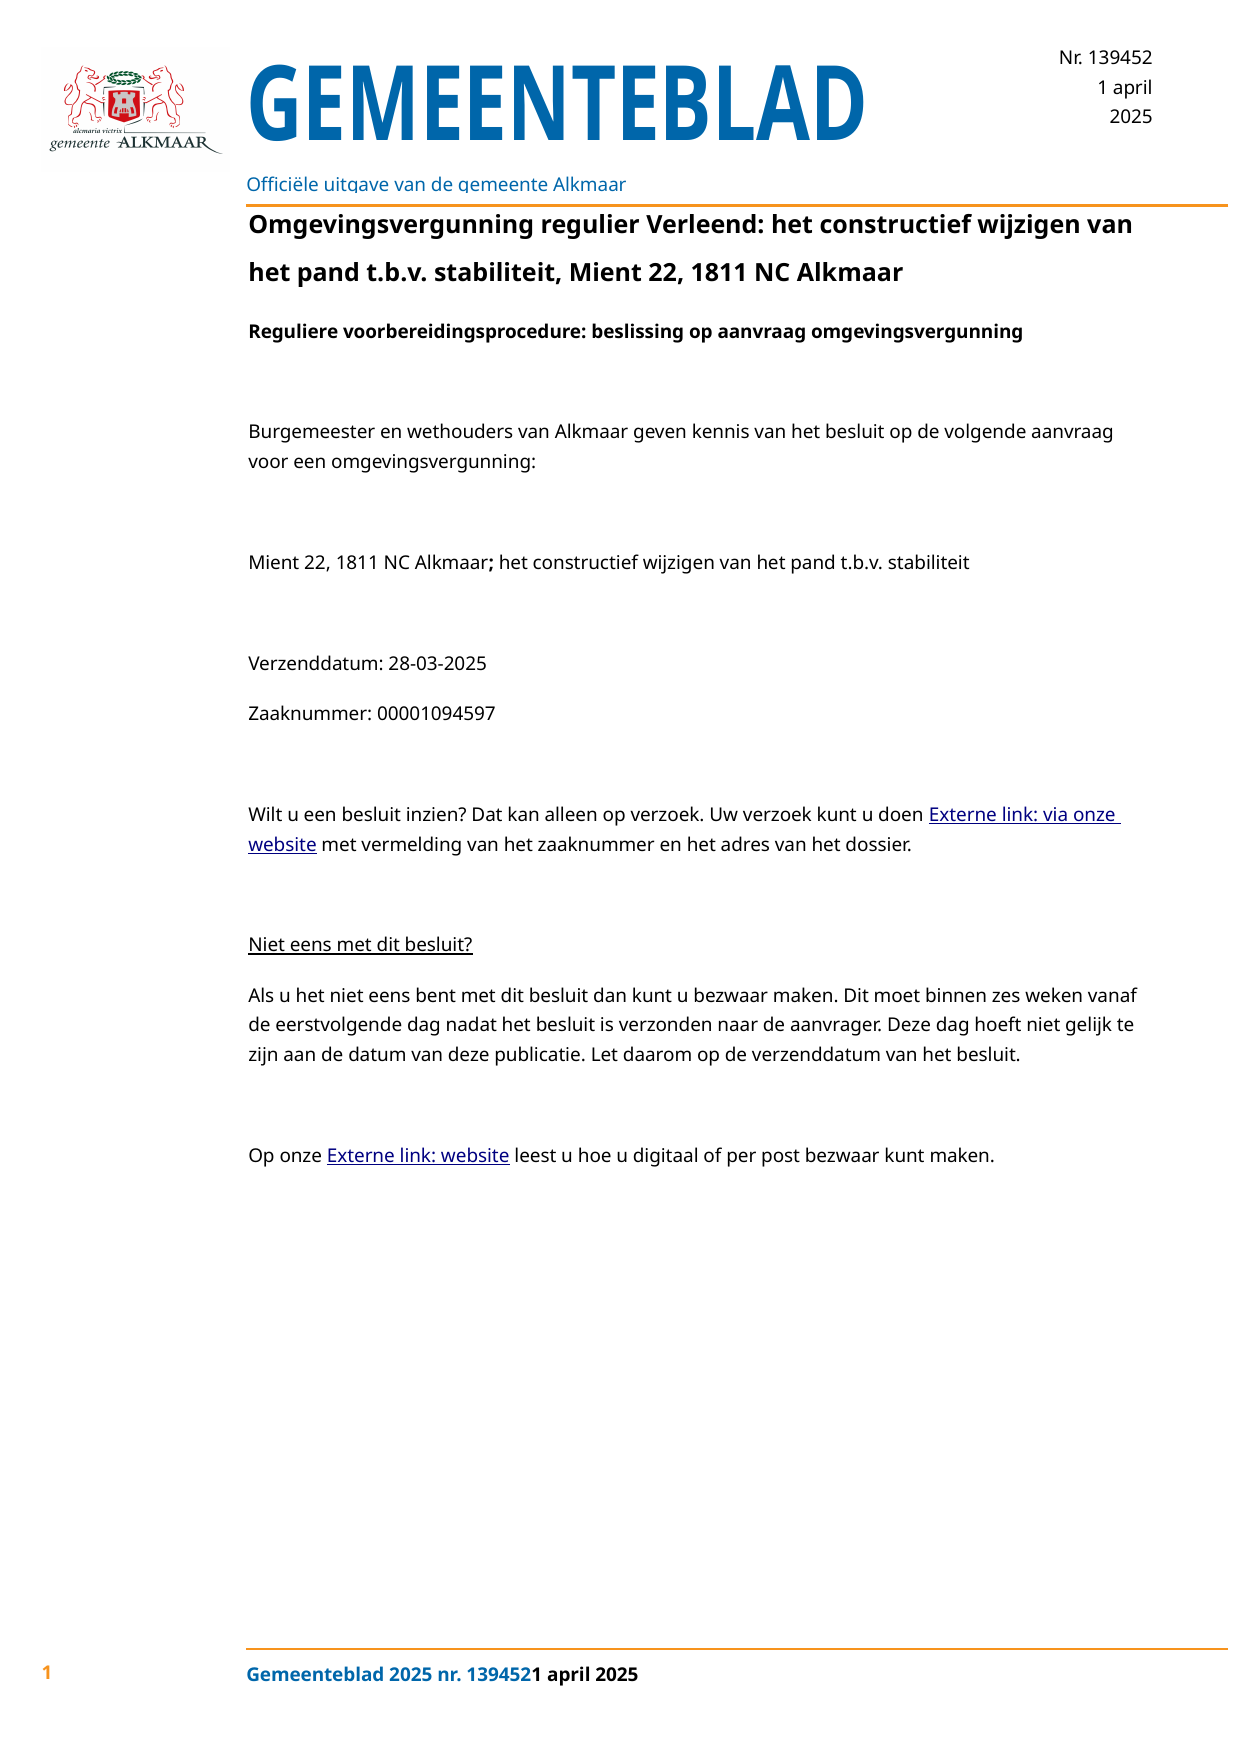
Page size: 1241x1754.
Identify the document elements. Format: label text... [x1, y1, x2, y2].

text Verzenddatum: 28-03-2025 [248, 650, 1152, 676]
text Als u het niet eens bent met dit besluit dan kunt u bezwaar maken. Dit moet binnen zes weken vanaf de eerstvolgende dag nadat het besluit is verzonden naar de aanvrager. Deze dag hoeft niet gelijk te zijn aan de datum van deze publicatie. Let daarom op de verzenddatum van het besluit. [248, 982, 1152, 1067]
text Niet eens met dit besluit? [248, 932, 1152, 957]
text Op onze Externe link: website leest u hoe u digitaal of per post bezwaar kunt maken. [248, 1142, 1152, 1168]
text Zaaknummer: 00001094597 [248, 700, 1152, 726]
text Wilt u een besluit inzien? Dat kan alleen op verzoek. Uw verzoek kunt u doen Externe link: via onze website met vermelding van het zaaknummer en het adres van het dossier. [248, 801, 1152, 857]
text Omgevingsvergunning regulier Verleend: het constructief wijzigen van het pand t.b.v. stabiliteit, Mient 22, 1811 NC Alkmaar [248, 207, 1152, 288]
text Reguliere voorbereidingsprocedure: beslissing op aanvraag omgevingsvergunning [248, 318, 1152, 344]
picture [41, 47, 231, 172]
text Mient 22, 1811 NC Alkmaar; het constructief wijzigen van het pand t.b.v. stabiliteit [248, 549, 1152, 575]
text Burgemeester en wethouders van Alkmaar geven kennis van het besluit op de volgende aanvraag voor een omgevingsvergunning: [248, 419, 1152, 474]
